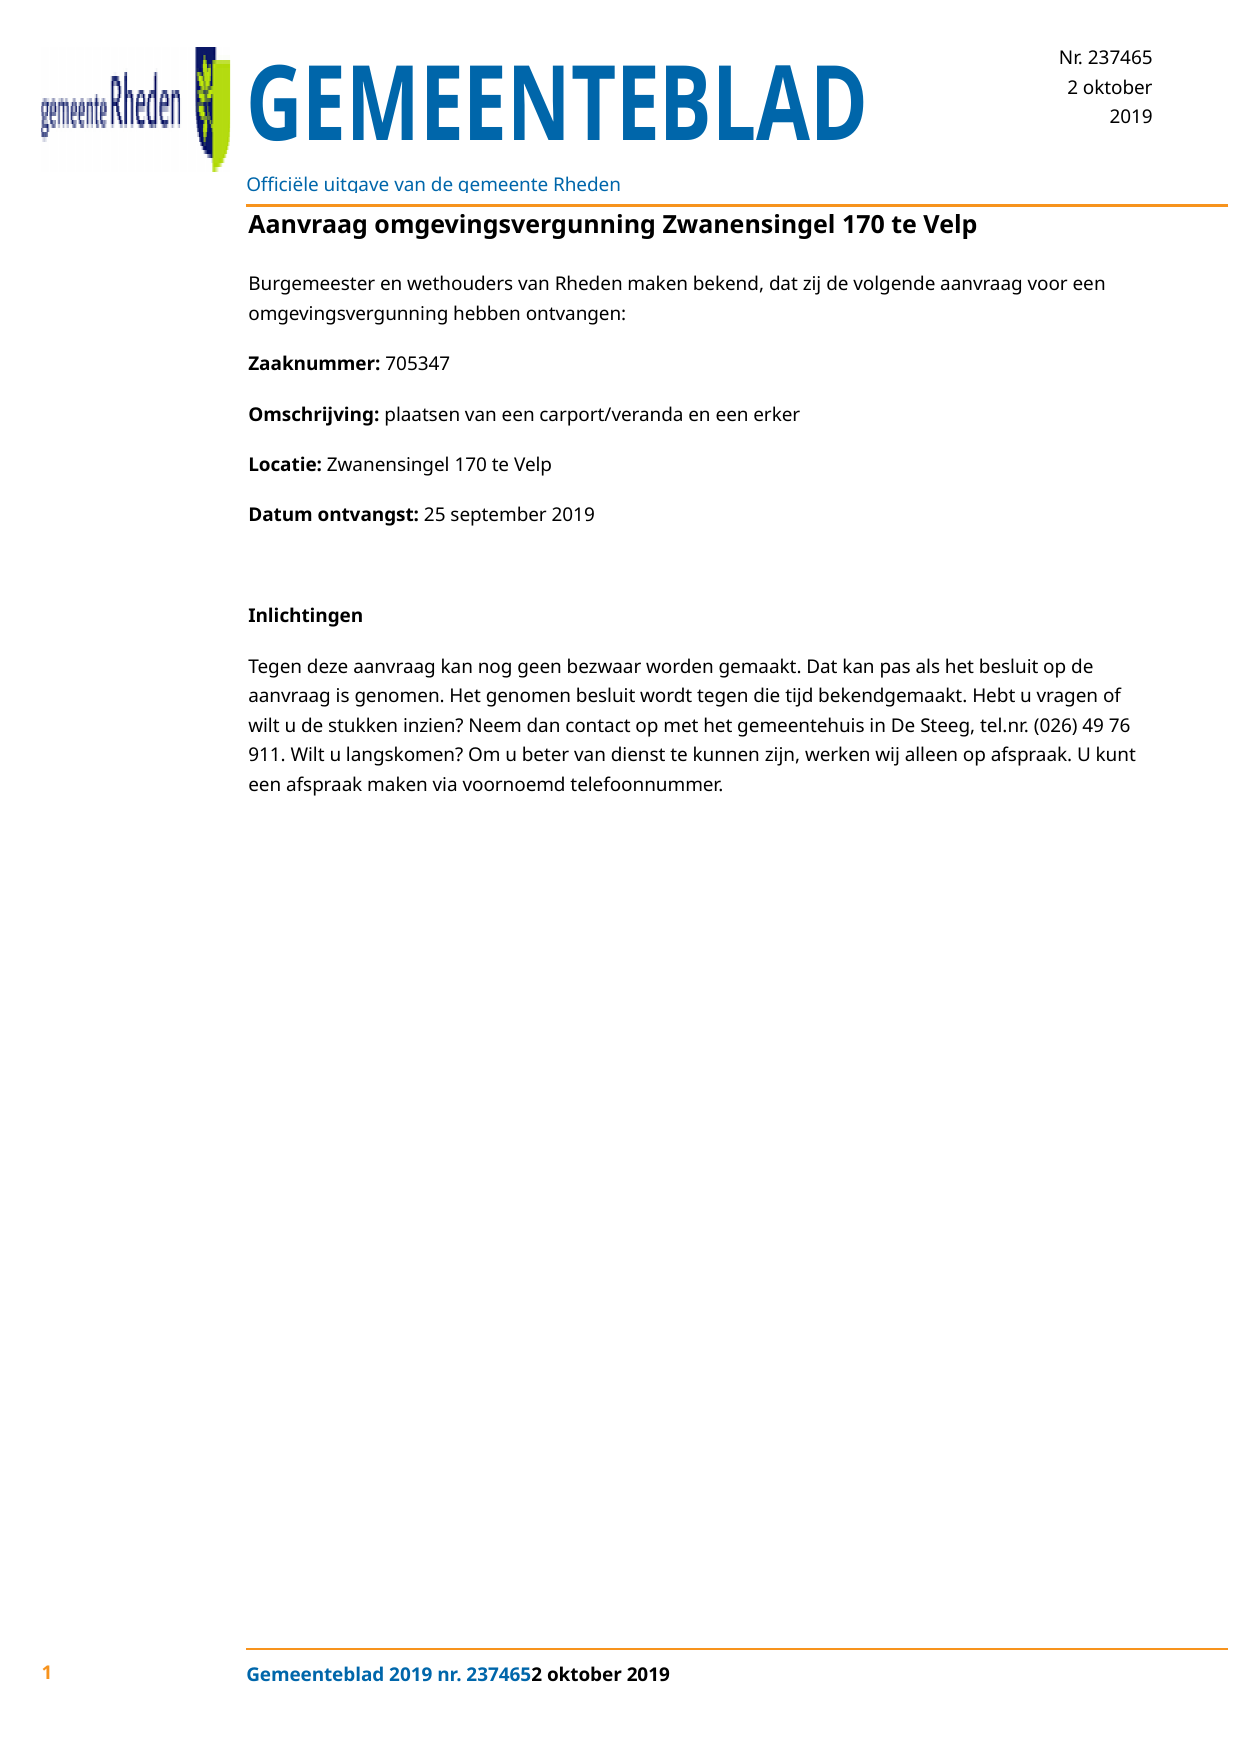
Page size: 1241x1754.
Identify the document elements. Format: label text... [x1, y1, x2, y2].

text Datum ontvangst: 25 september 2019 [248, 502, 1152, 527]
text Tegen deze aanvraag kan nog geen bezwaar worden gemaakt. Dat kan pas als het besluit op de aanvraag is genomen. Het genomen besluit wordt tegen die tijd bekendgemaakt. Hebt u vragen of wilt u de stukken inzien? Neem dan contact op met het gemeentehuis in De Steeg, tel.nr. (026) 49 76 911. Wilt u langskomen? Om u beter van dienst te kunnen zijn, werken wij alleen op afspraak. U kunt een afspraak maken via voornoemd telefoonnummer. [248, 653, 1152, 797]
text Zaaknummer: 705347 [248, 350, 1152, 376]
picture [41, 47, 231, 172]
text Omschrijving: plaatsen van een carport/veranda en een erker [248, 401, 1152, 426]
text Locatie: Zwanensingel 170 te Velp [248, 451, 1152, 477]
text Burgemeester en wethouders van Rheden maken bekend, dat zij de volgende aanvraag voor een omgevingsvergunning hebben ontvangen: [248, 270, 1152, 326]
text Aanvraag omgevingsvergunning Zwanensingel 170 te Velp [248, 207, 1152, 241]
text Inlichtingen [248, 602, 1152, 628]
